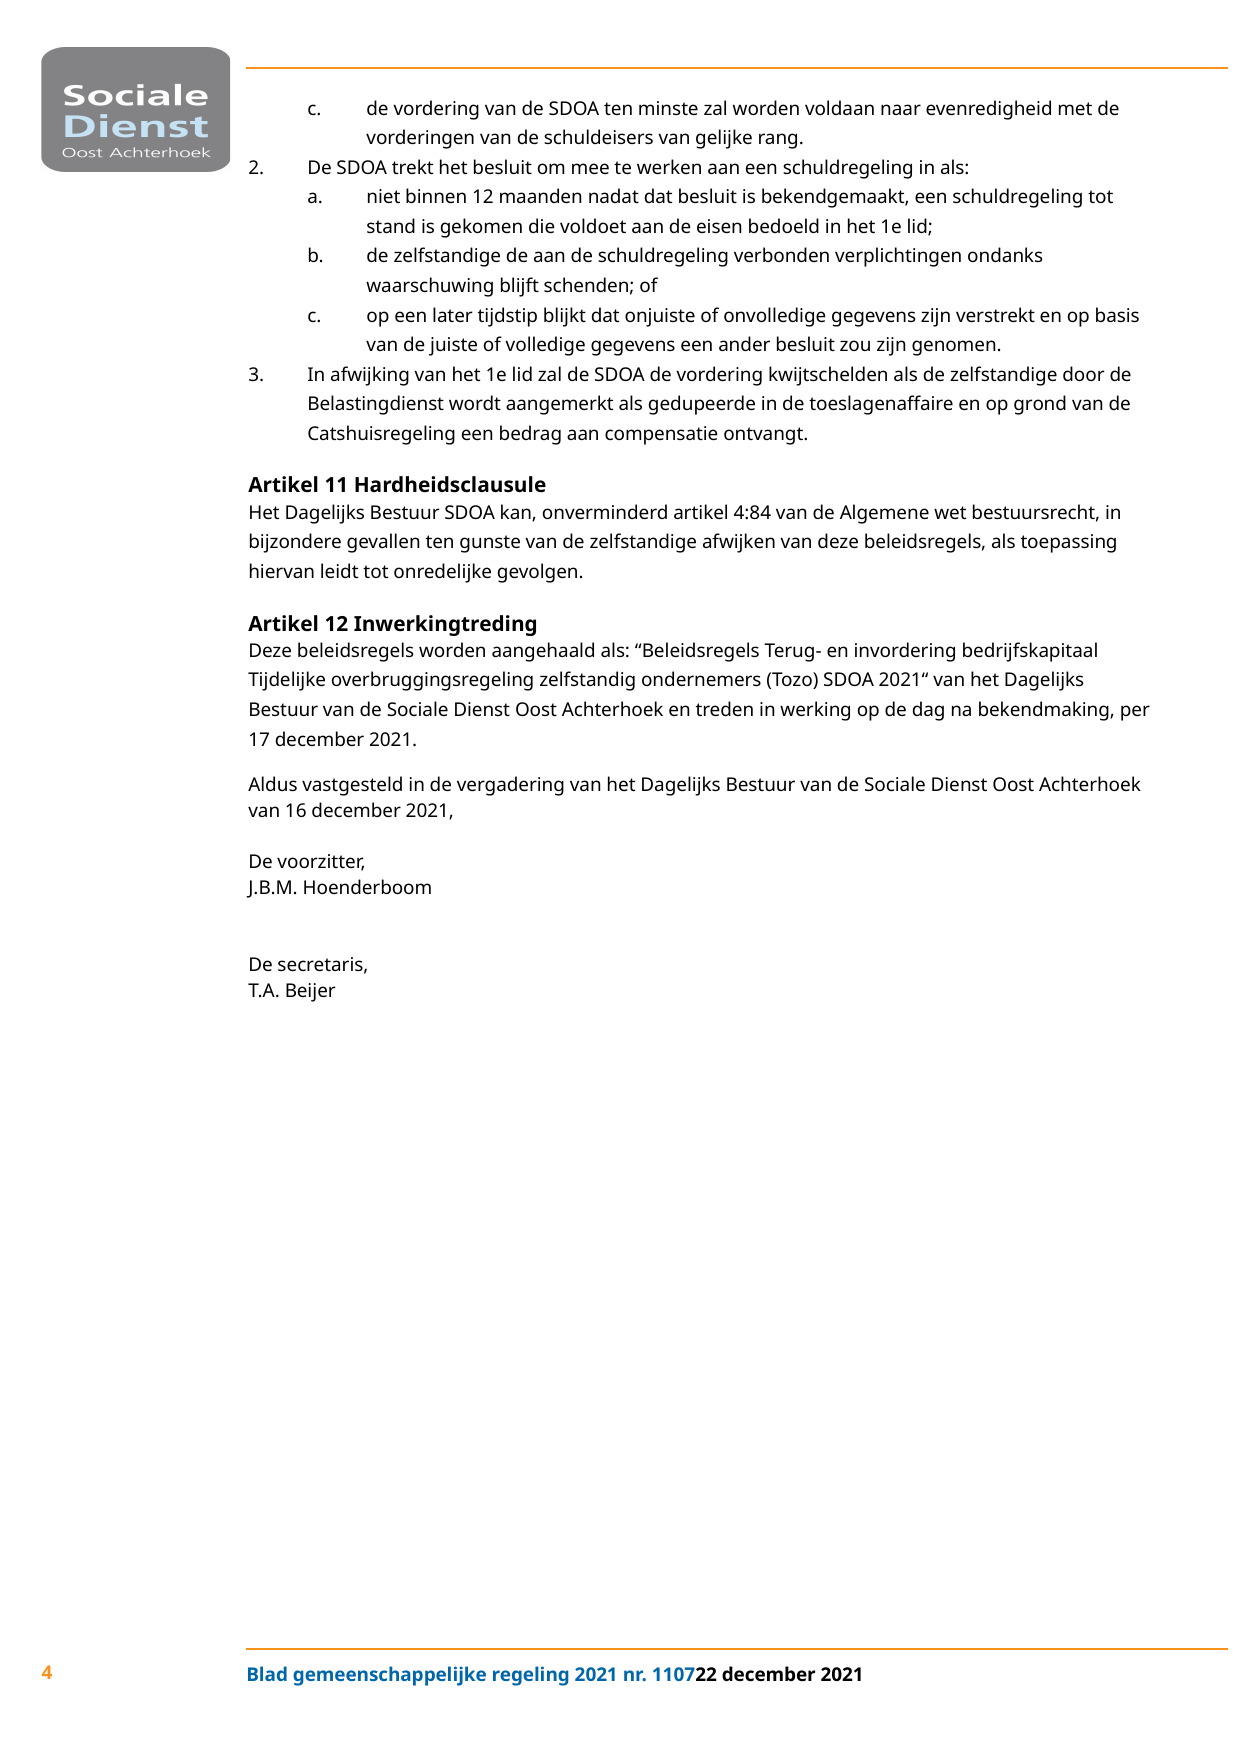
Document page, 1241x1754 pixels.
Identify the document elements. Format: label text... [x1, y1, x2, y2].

list niet binnen 12 maanden nadat dat besluit is bekendgemaakt, een schuldregeling tot stand is gekomen die voldoet aan de eisen bedoeld in het 1e lid; [307, 183, 1152, 239]
list De SDOA trekt het besluit om mee te werken aan een schuldregeling in als: [248, 154, 1152, 180]
list de zelfstandige de aan de schuldregeling verbonden verplichtingen ondanks waarschuwing blijft schenden; of [307, 243, 1152, 298]
text Deze beleidsregels worden aangehaald als: “Beleidsregels Terug- en invordering bedrijfskapitaal Tijdelijke overbruggingsregeling zelfstandig ondernemers (Tozo) SDOA 2021“ van het Dagelijks Bestuur van de Sociale Dienst Oost Achterhoek en treden in werking op de dag na bekendmaking, per 17 december 2021. [248, 637, 1152, 752]
list de vordering van de SDOA ten minste zal worden voldaan naar evenredigheid met de vorderingen van de schuldeisers van gelijke rang. [307, 95, 1152, 150]
text Aldus vastgesteld in de vergadering van het Dagelijks Bestuur van de Sociale Dienst Oost Achterhoek van 16 december 2021, [248, 771, 1152, 823]
text Het Dagelijks Bestuur SDOA kan, onverminderd artikel 4:84 van de Algemene wet bestuursrecht, in bijzondere gevallen ten gunste van de zelfstandige afwijken van deze beleidsregels, als toepassing hiervan leidt tot onredelijke gevolgen. [248, 499, 1152, 584]
text Artikel 12 Inwerkingtreding [248, 609, 1152, 637]
text De secretaris, [248, 952, 1152, 977]
list op een later tijdstip blijkt dat onjuiste of onvolledige gegevens zijn verstrekt en op basis van de juiste of volledige gegevens een ander besluit zou zijn genomen. [307, 302, 1152, 357]
text T.A. Beijer [248, 977, 1152, 1003]
text De voorzitter, [248, 849, 1152, 874]
text J.B.M. Hoenderboom [248, 874, 1152, 900]
text Artikel 11 Hardheidsclausule [248, 471, 1152, 499]
picture [41, 47, 231, 172]
list In afwijking van het 1e lid zal de SDOA de vordering kwijtschelden als de zelfstandige door de Belastingdienst wordt aangemerkt als gedupeerde in de toeslagenaffaire en op grond van de Catshuisregeling een bedrag aan compensatie ontvangt. [248, 361, 1152, 446]
